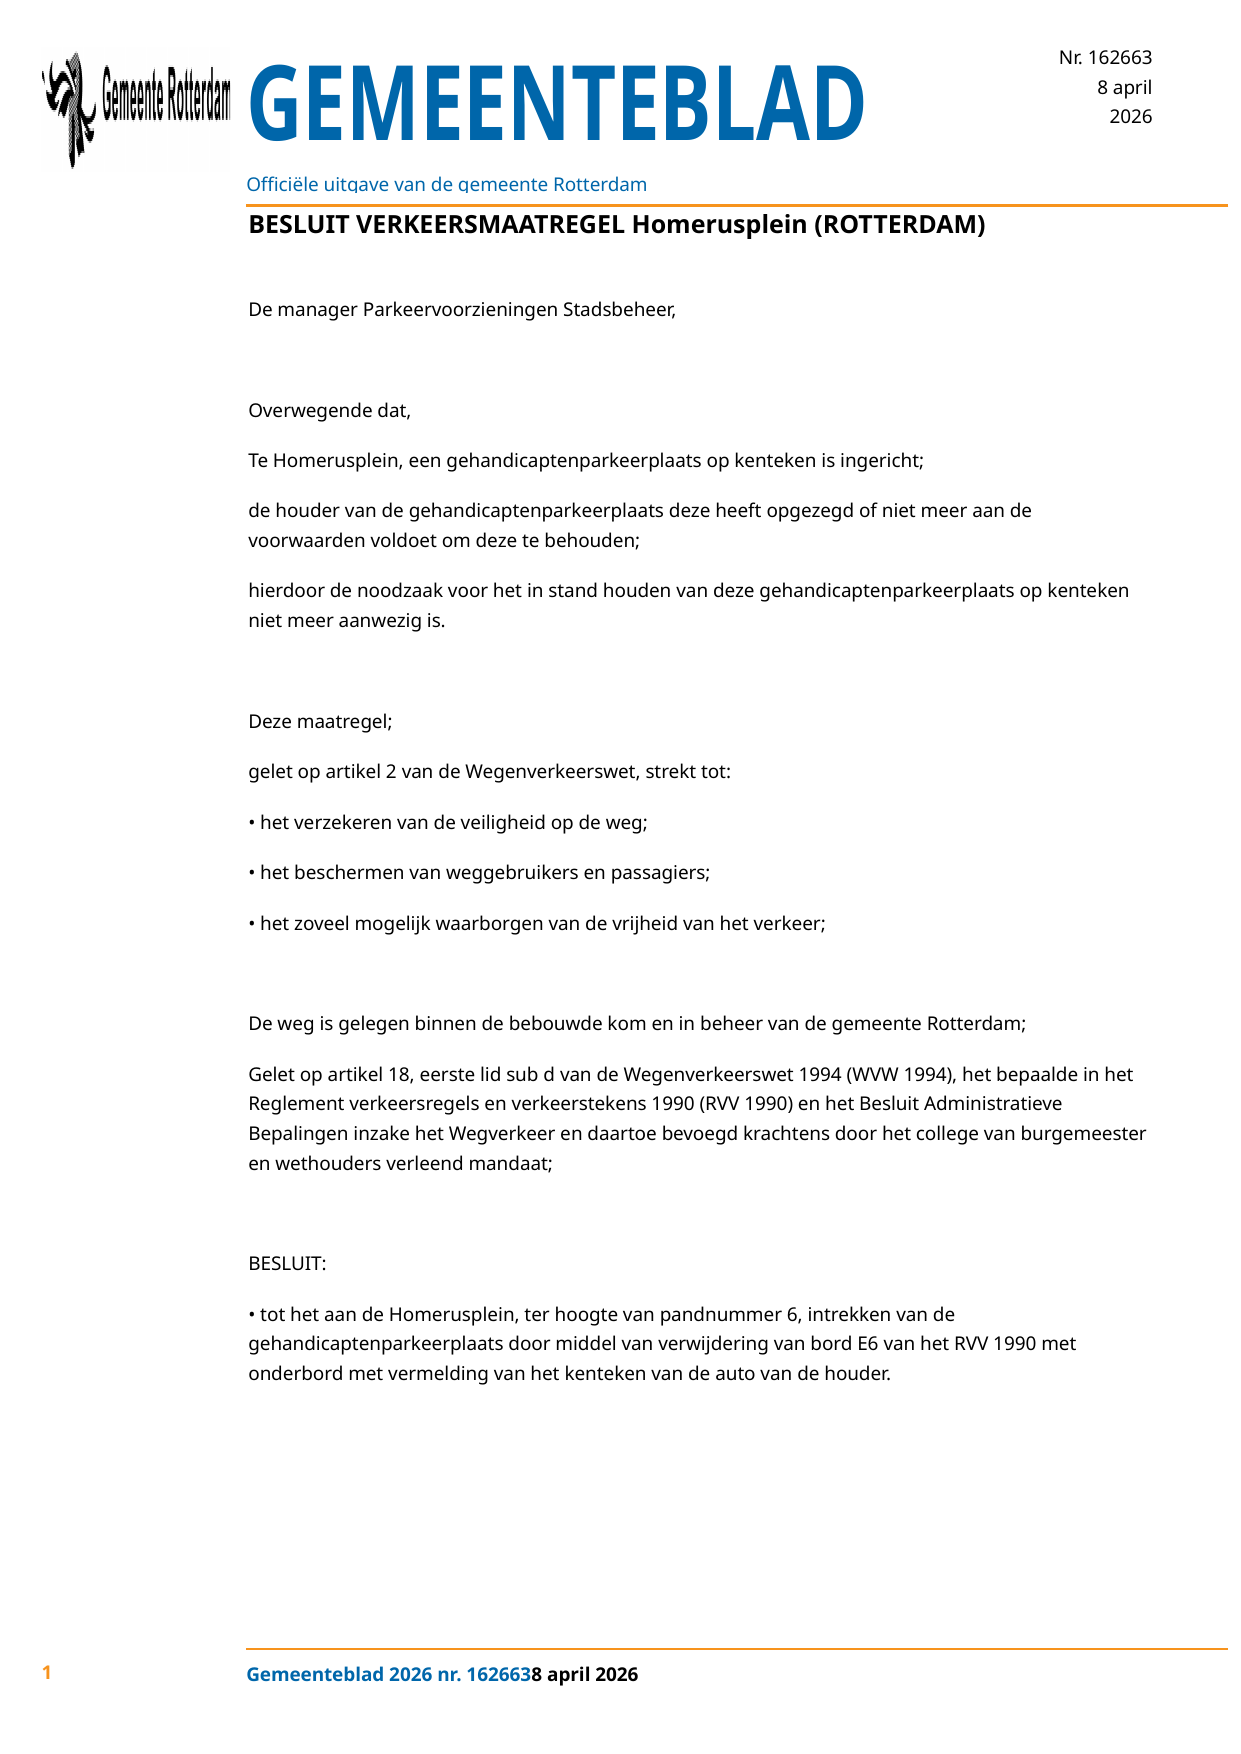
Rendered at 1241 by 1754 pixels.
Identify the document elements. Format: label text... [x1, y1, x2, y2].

text Overwegende dat, [248, 397, 1152, 423]
text Deze maatregel; [248, 708, 1152, 734]
text Te Homerusplein, een gehandicaptenparkeerplaats op kenteken is ingericht; [248, 447, 1152, 473]
text • het beschermen van weggebruikers en passagiers; [248, 859, 1152, 885]
picture [41, 47, 231, 172]
text De manager Parkeervoorzieningen Stadsbeheer, [248, 296, 1152, 322]
text De weg is gelegen binnen de bebouwde kom en in beheer van de gemeente Rotterdam; [248, 1011, 1152, 1036]
text • het zoveel mogelijk waarborgen van de vrijheid van het verkeer; [248, 910, 1152, 936]
text • tot het aan de Homerusplein, ter hoogte van pandnummer 6, intrekken van de gehandicaptenparkeerplaats door middel van verwijdering van bord E6 van het RVV 1990 met onderbord met vermelding van het kenteken van de auto van de houder. [248, 1301, 1152, 1386]
text de houder van de gehandicaptenparkeerplaats deze heeft opgezegd of niet meer aan de voorwaarden voldoet om deze te behouden; [248, 498, 1152, 553]
text BESLUIT VERKEERSMAATREGEL Homerusplein (ROTTERDAM) [248, 207, 1152, 241]
text gelet op artikel 2 van de Wegenverkeerswet, strekt tot: [248, 758, 1152, 784]
text BESLUIT: [248, 1251, 1152, 1276]
text • het verzekeren van de veiligheid op de weg; [248, 809, 1152, 835]
text Gelet op artikel 18, eerste lid sub d van de Wegenverkeerswet 1994 (WVW 1994), het bepaalde in het Reglement verkeersregels en verkeerstekens 1990 (RVV 1990) en het Besluit Administratieve Bepalingen inzake het Wegverkeer en daartoe bevoegd krachtens door het college van burgemeester en wethouders verleend mandaat; [248, 1061, 1152, 1176]
text hierdoor de noodzaak voor het in stand houden van deze gehandicaptenparkeerplaats op kenteken niet meer aanwezig is. [248, 578, 1152, 633]
